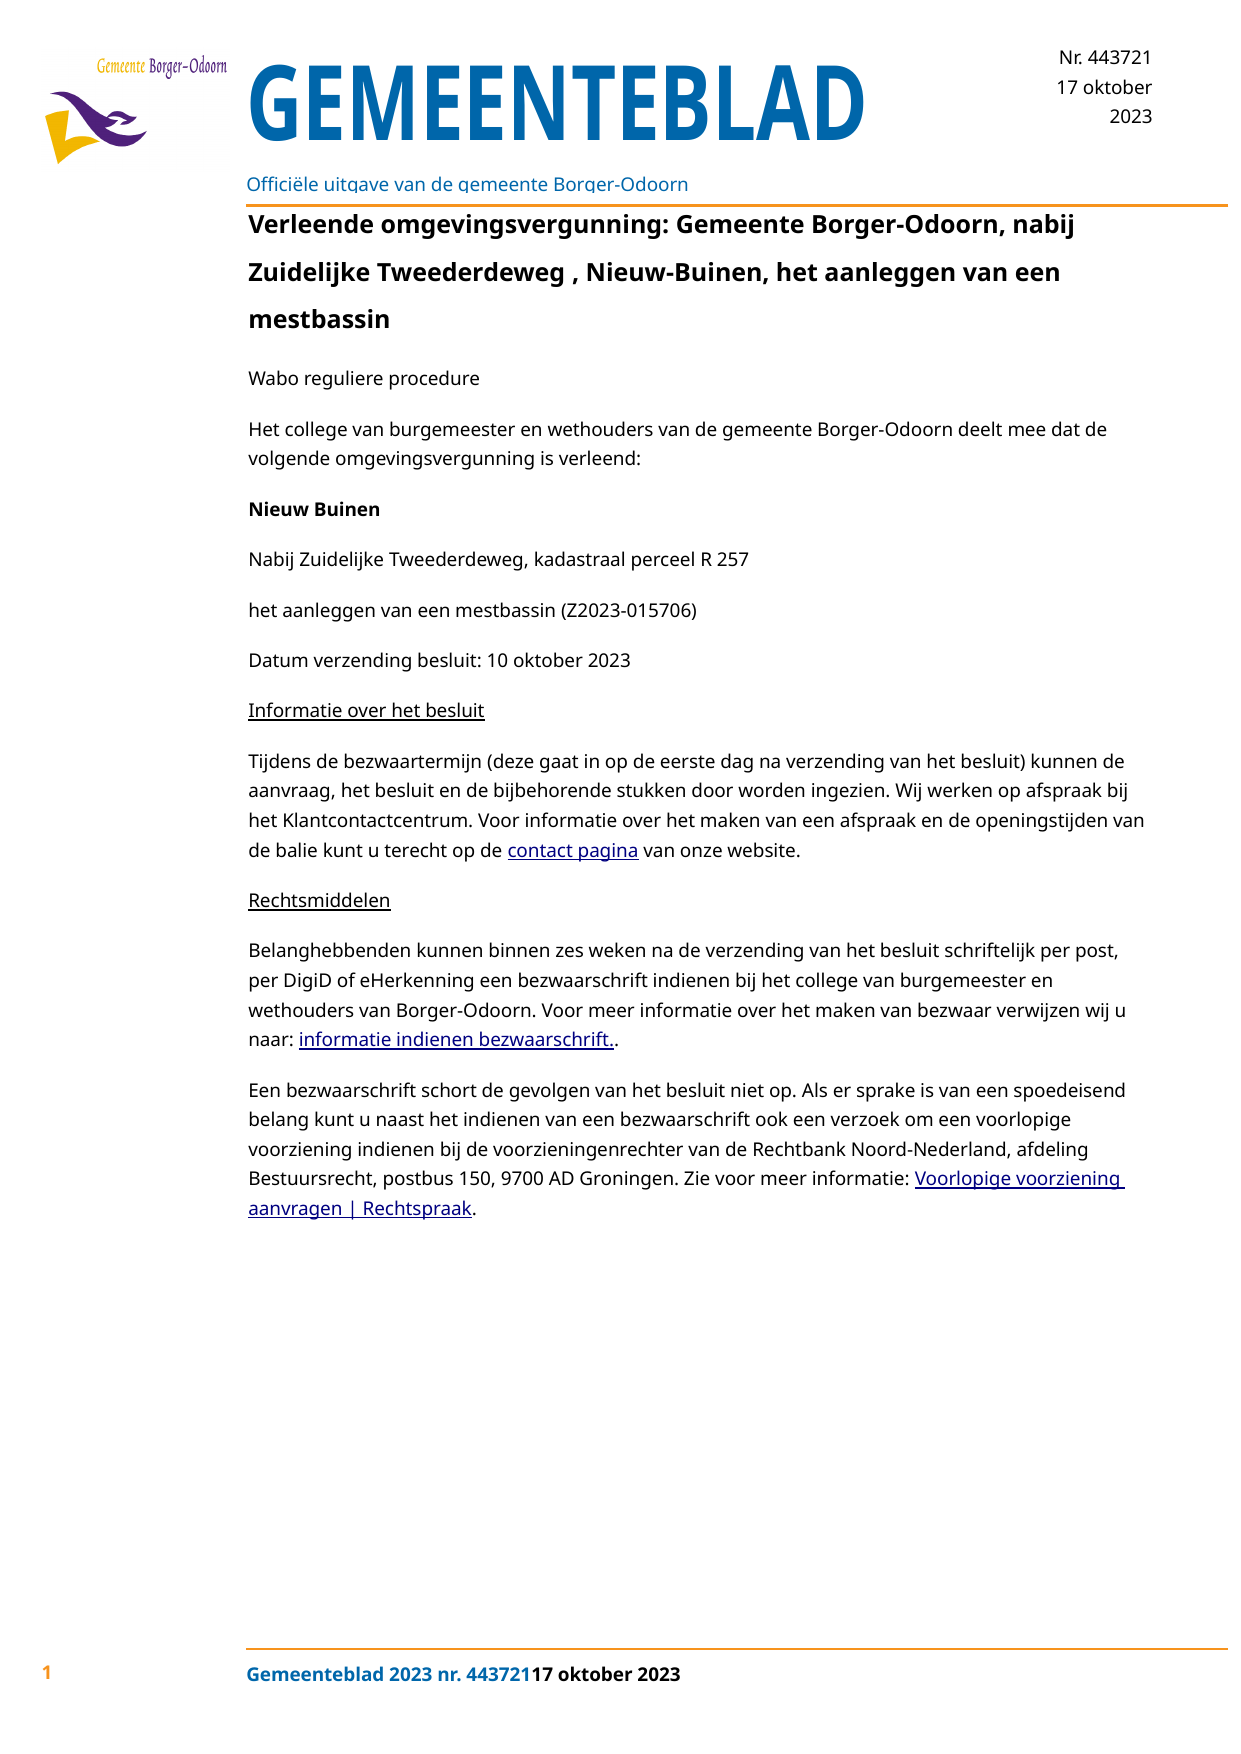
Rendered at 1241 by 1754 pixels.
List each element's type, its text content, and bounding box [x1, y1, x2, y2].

text Belanghebbenden kunnen binnen zes weken na de verzending van het besluit schriftelijk per post, per DigiD of eHerkenning een bezwaarschrift indienen bij het college van burgemeester en wethouders van Borger-Odoorn. Voor meer informatie over het maken van bezwaar verwijzen wij u naar: informatie indienen bezwaarschrift.. [248, 938, 1152, 1052]
text Het college van burgemeester en wethouders van de gemeente Borger-Odoorn deelt mee dat de volgende omgevingsvergunning is verleend: [248, 416, 1152, 471]
text Een bezwaarschrift schort de gevolgen van het besluit niet op. Als er sprake is van een spoedeisend belang kunt u naast het indienen van een bezwaarschrift ook een verzoek om een voorlopige voorziening indienen bij de voorzieningenrechter van de Rechtbank Noord-Nederland, afdeling Bestuursrecht, postbus 150, 9700 AD Groningen. Zie voor meer informatie: Voorlopige voorziening aanvragen | Rechtspraak. [248, 1077, 1152, 1221]
text Wabo reguliere procedure [248, 366, 1152, 391]
text Rechtsmiddelen [248, 887, 1152, 913]
text Informatie over het besluit [248, 698, 1152, 723]
picture [41, 47, 231, 172]
text Datum verzending besluit: 10 oktober 2023 [248, 647, 1152, 673]
text Verleende omgevingsvergunning: Gemeente Borger-Odoorn, nabij Zuidelijke Tweederdeweg , Nieuw-Buinen, het aanleggen van een mestbassin [248, 207, 1152, 336]
text Tijdens de bezwaartermijn (deze gaat in op de eerste dag na verzending van het besluit) kunnen de aanvraag, het besluit en de bijbehorende stukken door worden ingezien. Wij werken op afspraak bij het Klantcontactcentrum. Voor informatie over het maken van een afspraak en de openingstijden van de balie kunt u terecht op de contact pagina van onze website. [248, 748, 1152, 862]
text Nieuw Buinen [248, 496, 1152, 522]
text Nabij Zuidelijke Tweederdeweg, kadastraal perceel R 257 [248, 546, 1152, 572]
text het aanleggen van een mestbassin (Z2023-015706) [248, 597, 1152, 622]
